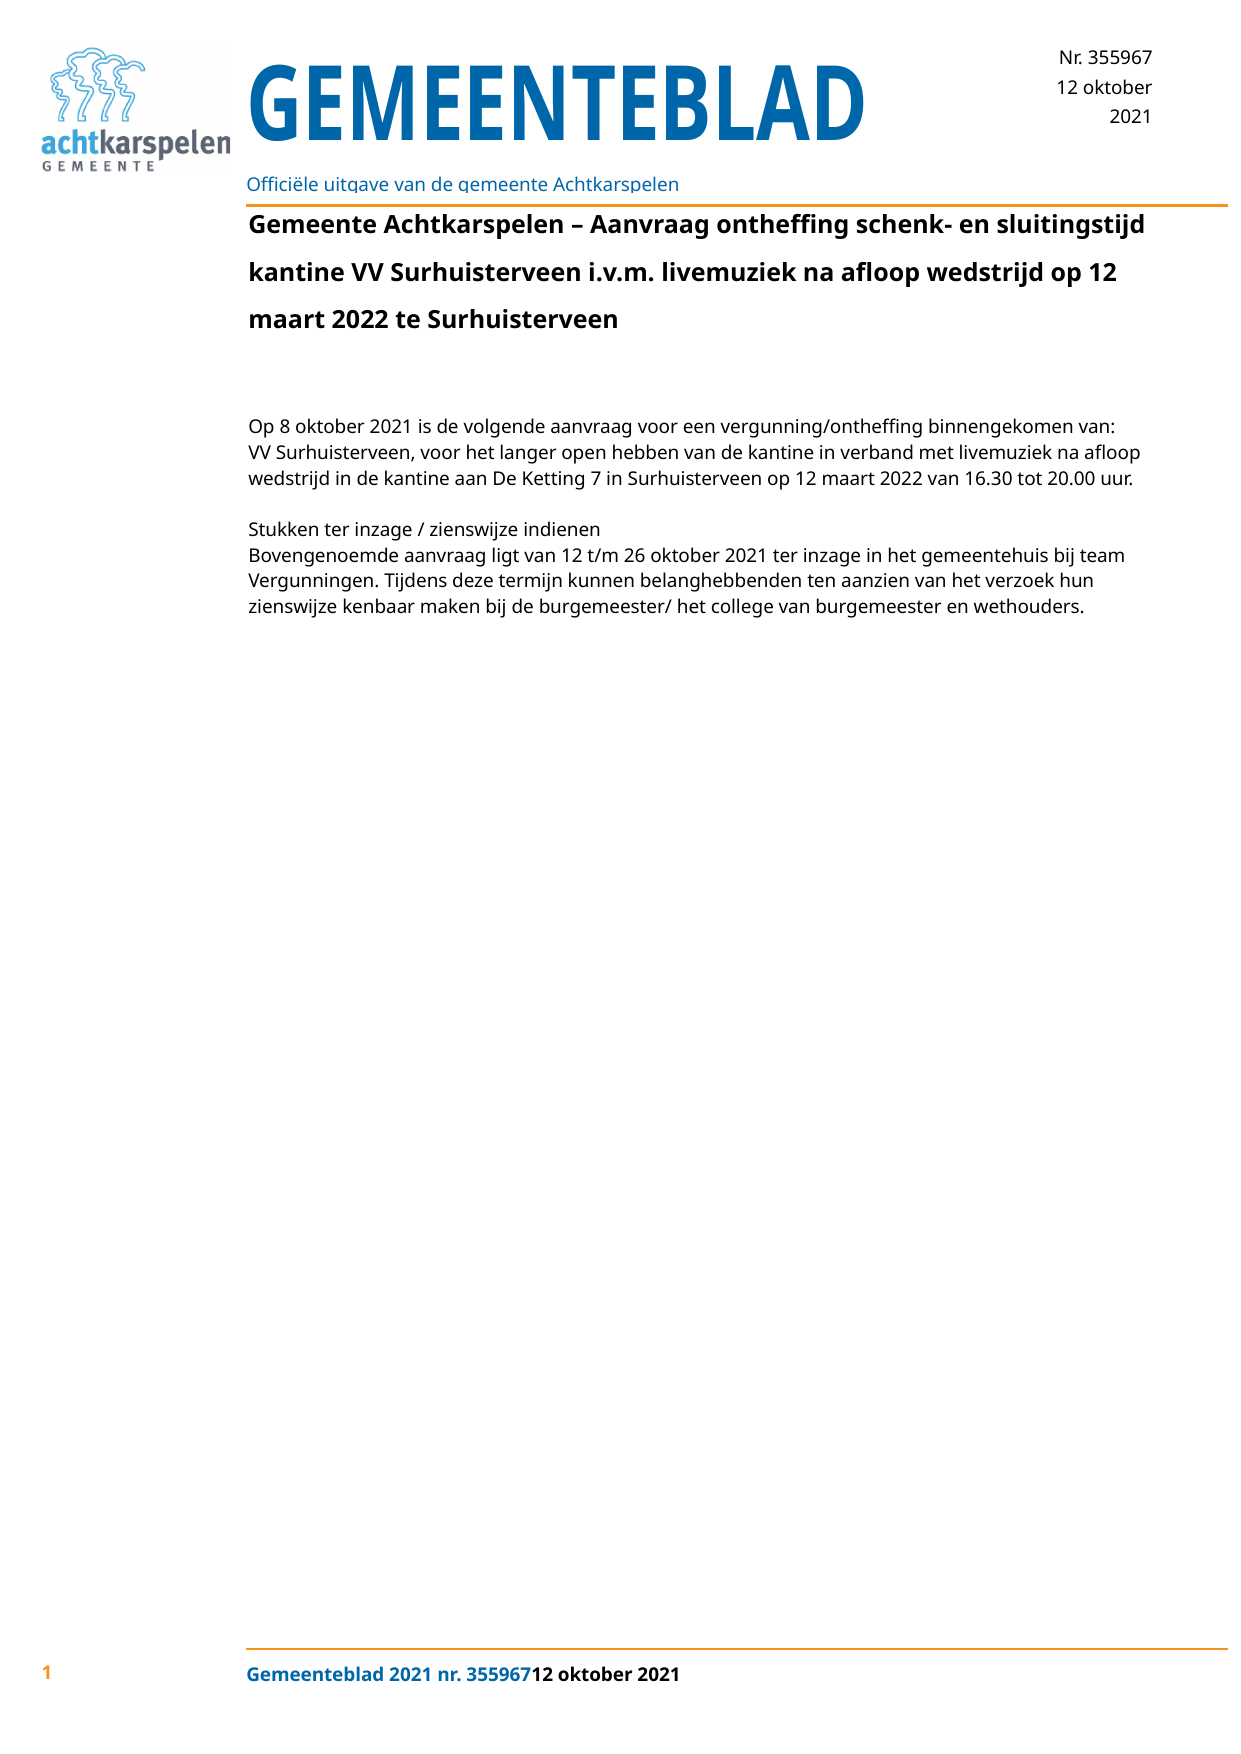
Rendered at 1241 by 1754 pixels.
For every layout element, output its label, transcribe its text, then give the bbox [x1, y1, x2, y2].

text Bovengenoemde aanvraag ligt van 12 t/m 26 oktober 2021 ter inzage in het gemeentehuis bij team Vergunningen. Tijdens deze termijn kunnen belanghebbenden ten aanzien van het verzoek hun zienswijze kenbaar maken bij de burgemeester/ het college van burgemeester en wethouders. [248, 542, 1152, 619]
picture [41, 47, 231, 172]
text Stukken ter inzage / zienswijze indienen [248, 516, 1152, 542]
text VV Surhuisterveen, voor het langer open hebben van de kantine in verband met livemuziek na afloop wedstrijd in de kantine aan De Ketting 7 in Surhuisterveen op 12 maart 2022 van 16.30 tot 20.00 uur. [248, 439, 1152, 491]
text Gemeente Achtkarspelen – Aanvraag ontheffing schenk- en sluitingstijd kantine VV Surhuisterveen i.v.m. livemuziek na afloop wedstrijd op 12 maart 2022 te Surhuisterveen [248, 207, 1152, 336]
text Op 8 oktober 2021 is de volgende aanvraag voor een vergunning/ontheffing binnengekomen van: [248, 413, 1152, 439]
